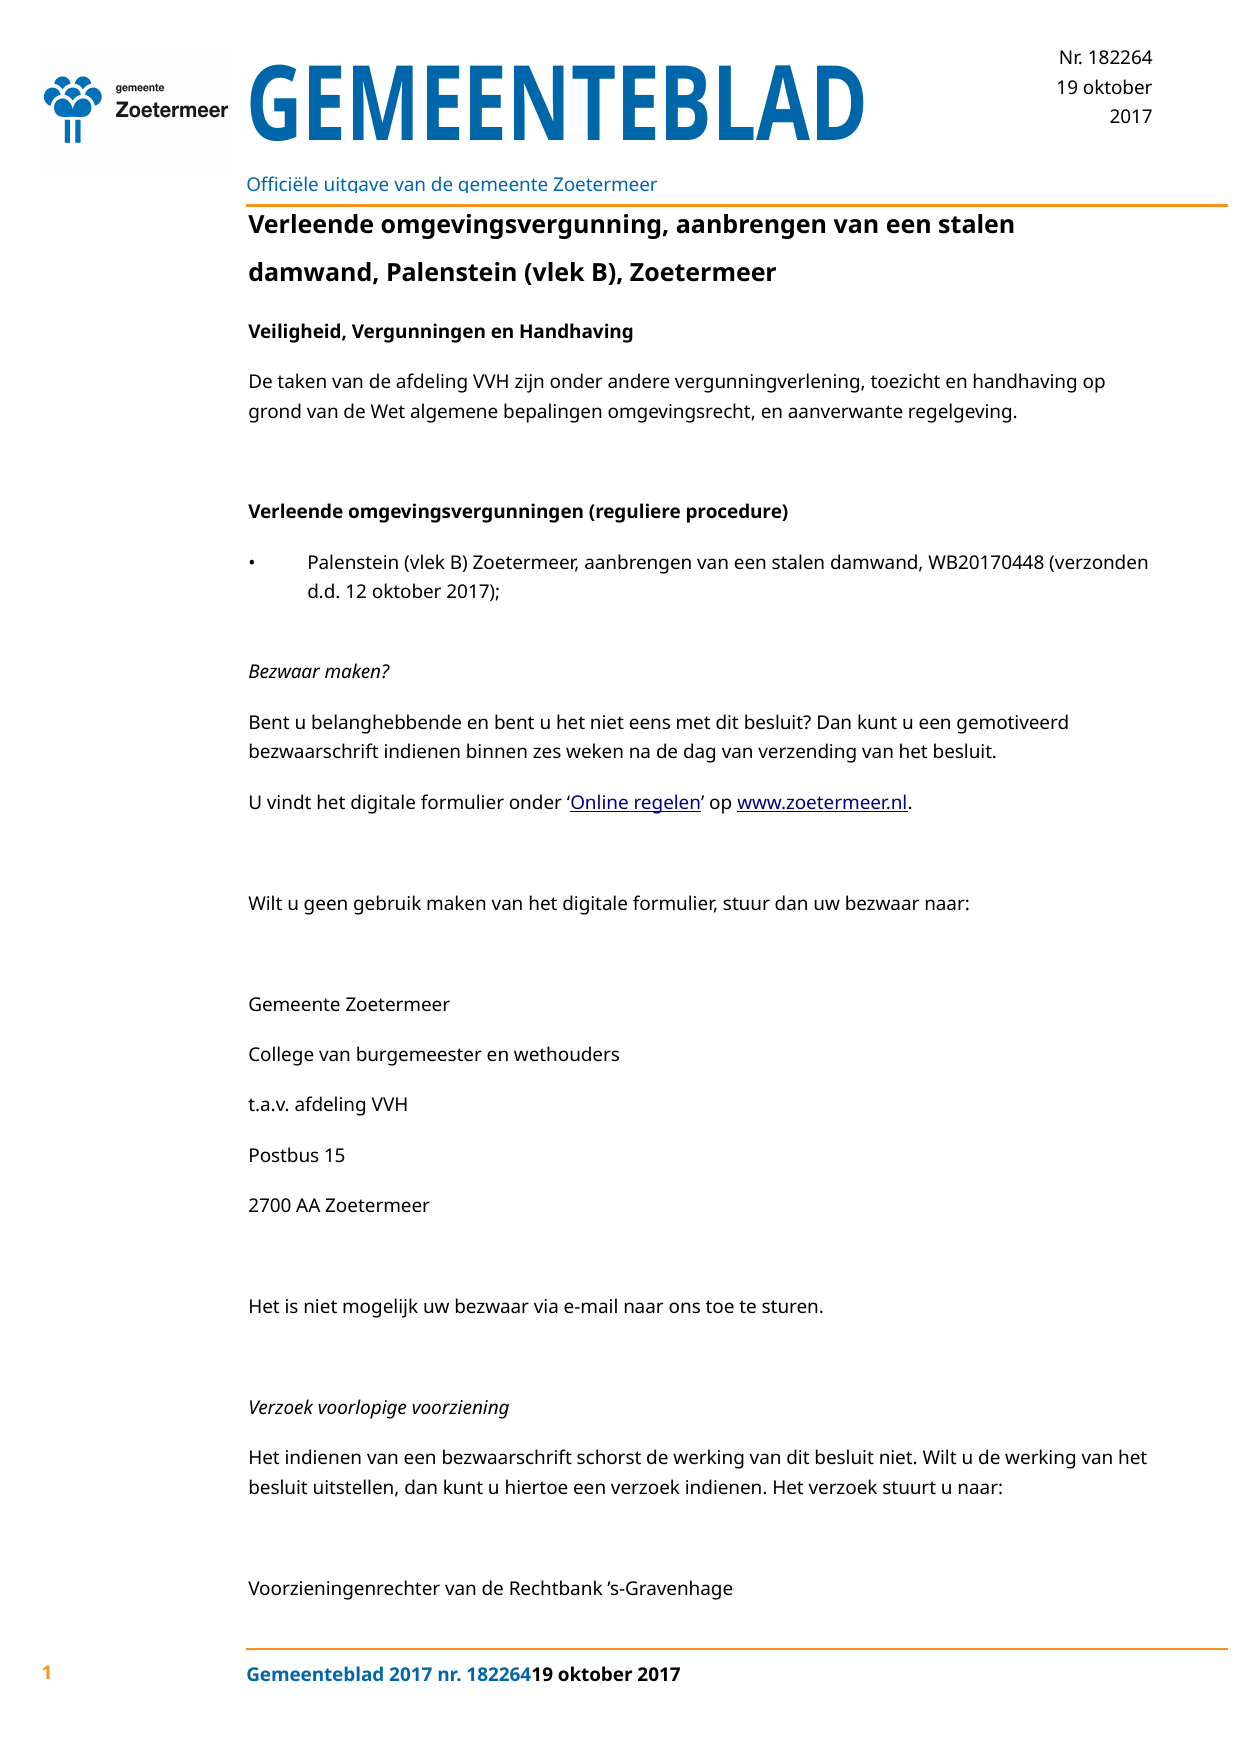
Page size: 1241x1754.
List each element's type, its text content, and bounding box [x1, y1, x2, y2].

text College van burgemeester en wethouders [248, 1041, 1152, 1067]
text Het indienen van een bezwaarschrift schorst de werking van dit besluit niet. Wilt u de werking van het besluit uitstellen, dan kunt u hiertoe een verzoek indienen. Het verzoek stuurt u naar: [248, 1444, 1152, 1500]
picture [41, 47, 231, 172]
text Voorzieningenrechter van de Rechtbank ’s-Gravenhage [248, 1575, 1152, 1601]
text Verzoek voorlopige voorziening [248, 1394, 1152, 1420]
text Het is niet mogelijk uw bezwaar via e-mail naar ons toe te sturen. [248, 1293, 1152, 1319]
text Veiligheid, Vergunningen en Handhaving [248, 318, 1152, 344]
text Verleende omgevingsvergunningen (reguliere procedure) [248, 499, 1152, 524]
text Postbus 15 [248, 1142, 1152, 1168]
text Verleende omgevingsvergunning, aanbrengen van een stalen damwand, Palenstein (vlek B), Zoetermeer [248, 207, 1152, 288]
list Palenstein (vlek B) Zoetermeer, aanbrengen van een stalen damwand, WB20170448 (verzonden d.d. 12 oktober 2017); [248, 549, 1152, 604]
text Gemeente Zoetermeer [248, 991, 1152, 1017]
text t.a.v. afdeling VVH [248, 1092, 1152, 1117]
text De taken van de afdeling VVH zijn onder andere vergunningverlening, toezicht en handhaving op grond van de Wet algemene bepalingen omgevingsrecht, en aanverwante regelgeving. [248, 368, 1152, 424]
text U vindt het digitale formulier onder ‘Online regelen’ op www.zoetermeer.nl. [248, 789, 1152, 815]
text Wilt u geen gebruik maken van het digitale formulier, stuur dan uw bezwaar naar: [248, 890, 1152, 916]
text Bent u belanghebbende en bent u het niet eens met dit besluit? Dan kunt u een gemotiveerd bezwaarschrift indienen binnen zes weken na de dag van verzending van het besluit. [248, 709, 1152, 764]
text 2700 AA Zoetermeer [248, 1192, 1152, 1218]
text Bezwaar maken? [248, 659, 1152, 684]
